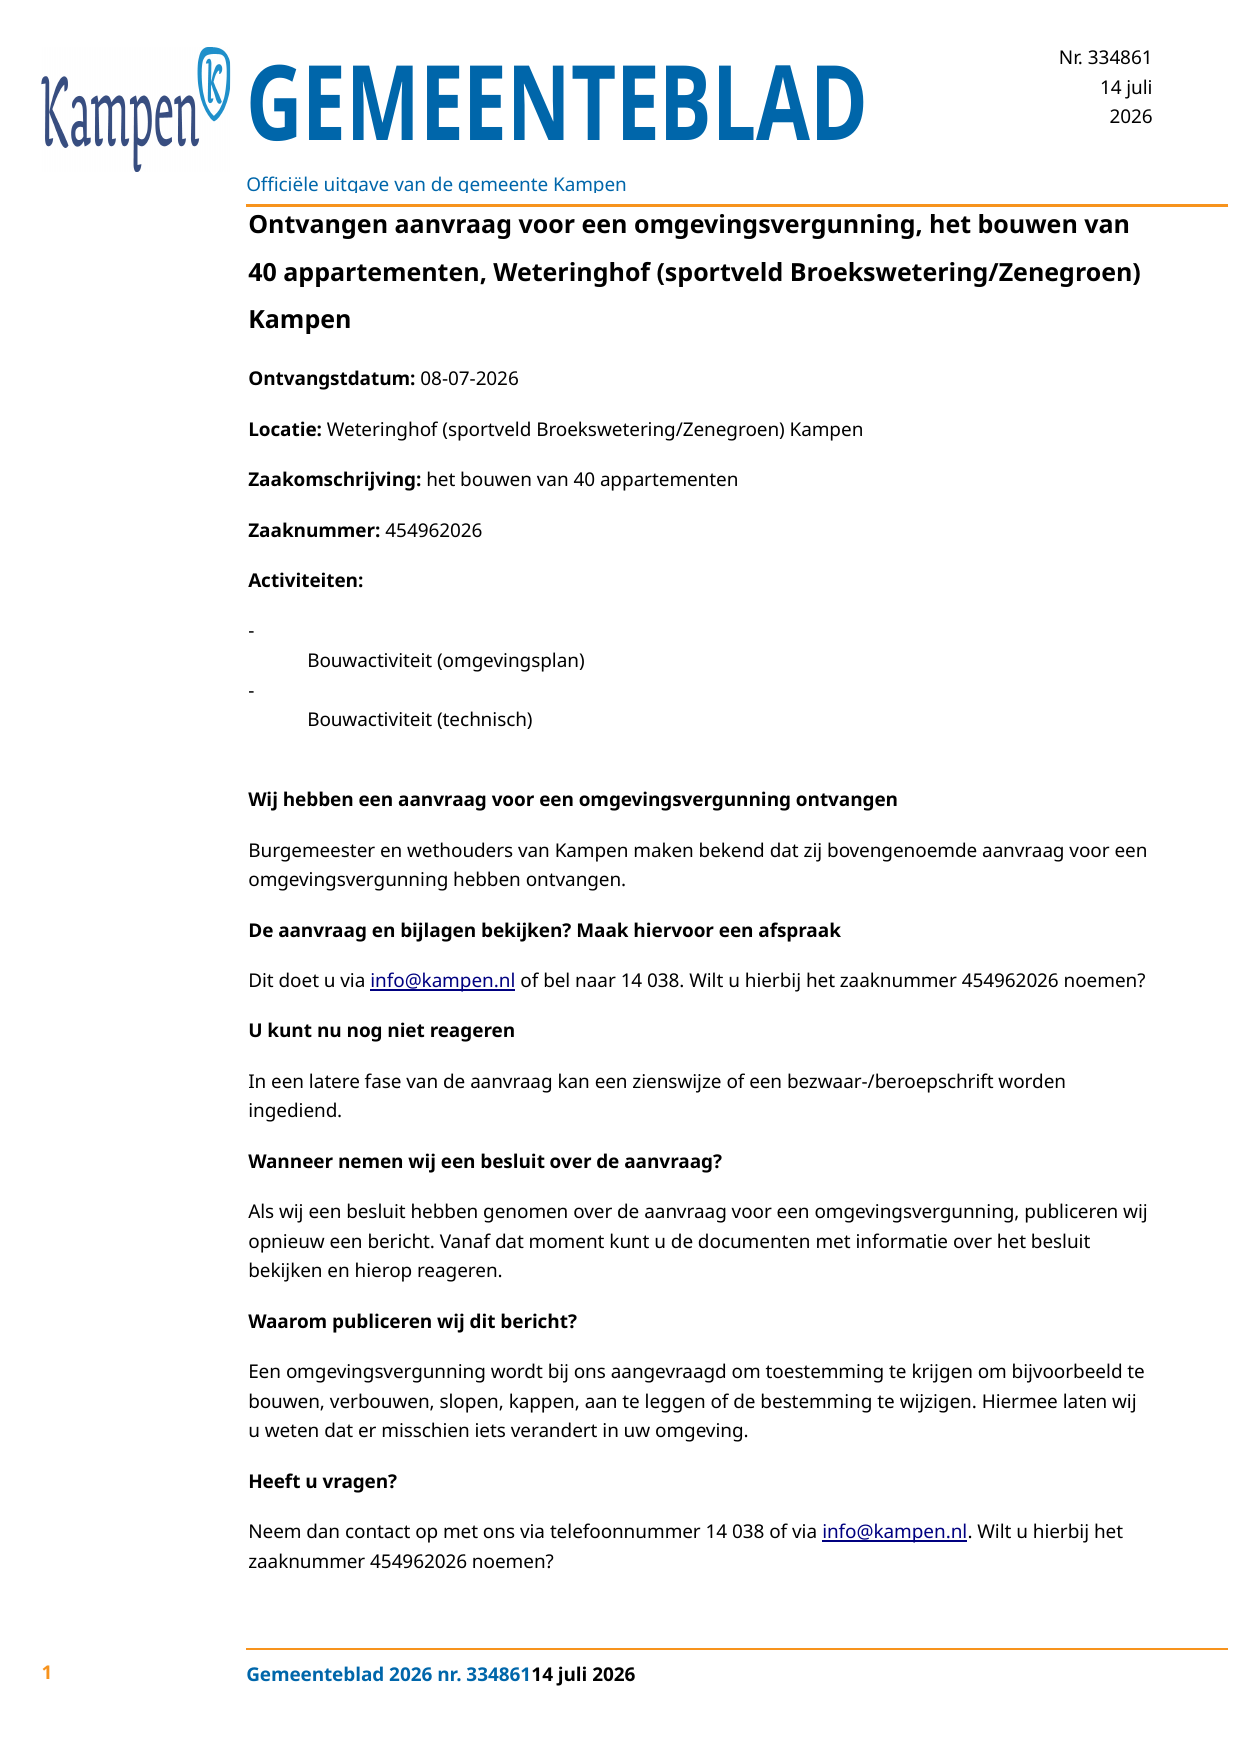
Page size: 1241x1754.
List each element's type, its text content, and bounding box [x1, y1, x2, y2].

text Heeft u vragen? [248, 1468, 1152, 1494]
text U kunt nu nog niet reageren [248, 1018, 1152, 1043]
text Zaaknummer: 454962026 [248, 517, 1152, 542]
text Als wij een besluit hebben genomen over de aanvraag voor een omgevingsvergunning, publiceren wij opnieuw een bericht. Vanaf dat moment kunt u de documenten met informatie over het besluit bekijken en hierop reageren. [248, 1198, 1152, 1283]
text Neem dan contact op met ons via telefoonnummer 14 038 of via info@kampen.nl. Wilt u hierbij het zaaknummer 454962026 noemen? [248, 1518, 1152, 1574]
text Zaakomschrijving: het bouwen van 40 appartementen [248, 466, 1152, 492]
list Bouwactiviteit (technisch) [248, 706, 1152, 732]
text De aanvraag en bijlagen bekijken? Maak hiervoor een afspraak [248, 917, 1152, 942]
text Ontvangstdatum: 08-07-2026 [248, 366, 1152, 391]
text Wanneer nemen wij een besluit over de aanvraag? [248, 1148, 1152, 1174]
text Locatie: Weteringhof (sportveld Broekswetering/Zenegroen) Kampen [248, 416, 1152, 442]
list Bouwactiviteit (omgevingsplan) [248, 647, 1152, 673]
text Waarom publiceren wij dit bericht? [248, 1308, 1152, 1334]
text Wij hebben een aanvraag voor een omgevingsvergunning ontvangen [248, 786, 1152, 812]
text Activiteiten: [248, 567, 1152, 593]
text Dit doet u via info@kampen.nl of bel naar 14 038. Wilt u hierbij het zaaknummer 454962026 noemen? [248, 967, 1152, 993]
picture [41, 47, 231, 172]
text Ontvangen aanvraag voor een omgevingsvergunning, het bouwen van 40 appartementen, Weteringhof (sportveld Broekswetering/Zenegroen) Kampen [248, 207, 1152, 336]
text Een omgevingsvergunning wordt bij ons aangevraagd om toestemming te krijgen om bijvoorbeeld te bouwen, verbouwen, slopen, kappen, aan te leggen of de bestemming te wijzigen. Hiermee laten wij u weten dat er misschien iets verandert in uw omgeving. [248, 1358, 1152, 1443]
text In een latere fase van de aanvraag kan een zienswijze of een bezwaar-/beroepschrift worden ingediend. [248, 1068, 1152, 1123]
text Burgemeester en wethouders van Kampen maken bekend dat zij bovengenoemde aanvraag voor een omgevingsvergunning hebben ontvangen. [248, 837, 1152, 892]
